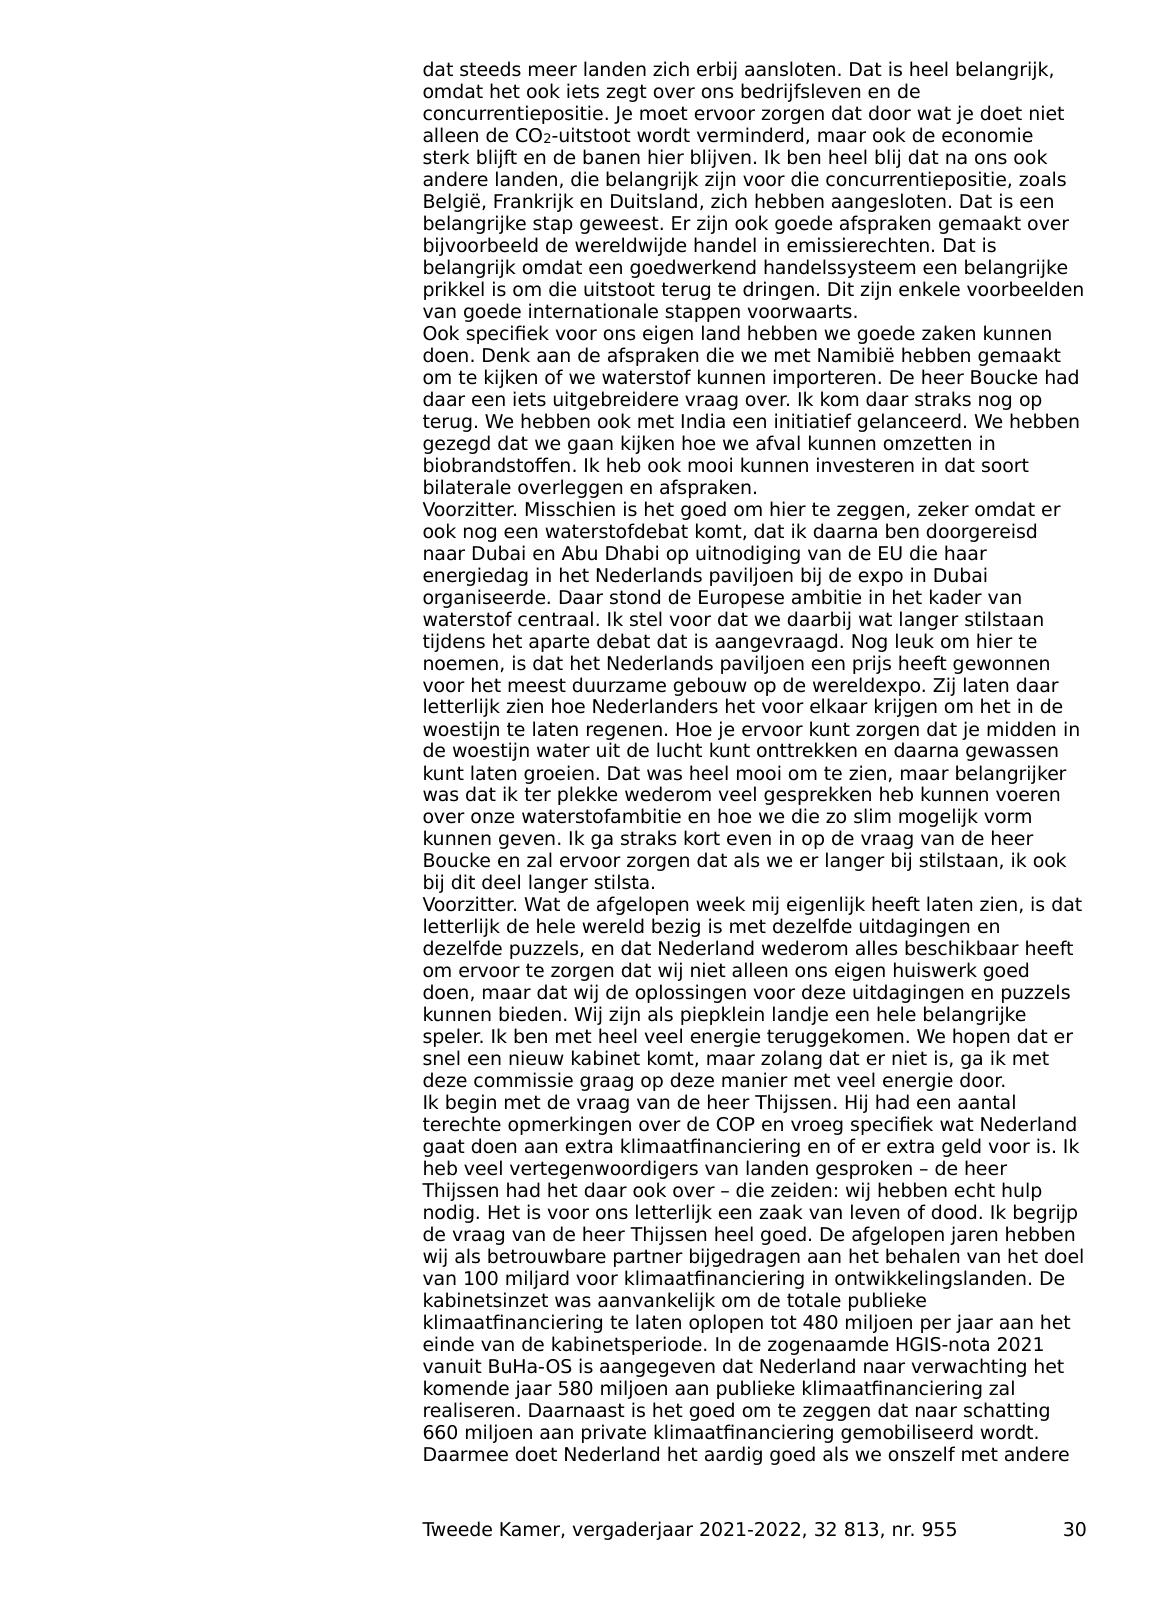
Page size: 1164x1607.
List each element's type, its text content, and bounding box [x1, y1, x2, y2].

text Ook specifiek voor ons eigen land hebben we goede zaken kunnen doen. Denk aan de afspraken die we met Namibië hebben gemaakt om te kijken of we waterstof kunnen importeren. De heer Boucke had daar een iets uitgebreidere vraag over. Ik kom daar straks nog op terug. We hebben ook met India een initiatief gelanceerd. We hebben gezegd dat we gaan kijken hoe we afval kunnen omzetten in biobrandstoffen. Ik heb ook mooi kunnen investeren in dat soort bilaterale overleggen en afspraken. [422, 323, 1087, 499]
text dat steeds meer landen zich erbij aansloten. Dat is heel belangrijk, omdat het ook iets zegt over ons bedrijfsleven en de concurrentiepositie. Je moet ervoor zorgen dat door wat je doet niet alleen de CO2-uitstoot wordt verminderd, maar ook de economie sterk blijft en de banen hier blijven. Ik ben heel blij dat na ons ook andere landen, die belangrijk zijn voor die concurrentiepositie, zoals België, Frankrijk en Duitsland, zich hebben aangesloten. Dat is een belangrijke stap geweest. Er zijn ook goede afspraken gemaakt over bijvoorbeeld de wereldwijde handel in emissierechten. Dat is belangrijk omdat een goedwerkend handelssysteem een belangrijke prikkel is om die uitstoot terug te dringen. Dit zijn enkele voorbeelden van goede internationale stappen voorwaarts. [422, 59, 1087, 323]
text Voorzitter. Misschien is het goed om hier te zeggen, zeker omdat er ook nog een waterstofdebat komt, dat ik daarna ben doorgereisd naar Dubai en Abu Dhabi op uitnodiging van de EU die haar energiedag in het Nederlands paviljoen bij de expo in Dubai organiseerde. Daar stond de Europese ambitie in het kader van waterstof centraal. Ik stel voor dat we daarbij wat langer stilstaan tijdens het aparte debat dat is aangevraagd. Nog leuk om hier te noemen, is dat het Nederlands paviljoen een prijs heeft gewonnen voor het meest duurzame gebouw op de wereldexpo. Zij laten daar letterlijk zien hoe Nederlanders het voor elkaar krijgen om het in de woestijn te laten regenen. Hoe je ervoor kunt zorgen dat je midden in de woestijn water uit de lucht kunt onttrekken en daarna gewassen kunt laten groeien. Dat was heel mooi om te zien, maar belangrijker was dat ik ter plekke wederom veel gesprekken heb kunnen voeren over onze waterstofambitie en hoe we die zo slim mogelijk vorm kunnen geven. Ik ga straks kort even in op de vraag van de heer Boucke en zal ervoor zorgen dat als we er langer bij stilstaan, ik ook bij dit deel langer stilsta. [422, 499, 1087, 894]
text Voorzitter. Wat de afgelopen week mij eigenlijk heeft laten zien, is dat letterlijk de hele wereld bezig is met dezelfde uitdagingen en dezelfde puzzels, en dat Nederland wederom alles beschikbaar heeft om ervoor te zorgen dat wij niet alleen ons eigen huiswerk goed doen, maar dat wij de oplossingen voor deze uitdagingen en puzzels kunnen bieden. Wij zijn als piepklein landje een hele belangrijke speler. Ik ben met heel veel energie teruggekomen. We hopen dat er snel een nieuw kabinet komt, maar zolang dat er niet is, ga ik met deze commissie graag op deze manier met veel energie door. [422, 894, 1087, 1092]
text Ik begin met de vraag van de heer Thijssen. Hij had een aantal terechte opmerkingen over de COP en vroeg specifiek wat Nederland gaat doen aan extra klimaatfinanciering en of er extra geld voor is. Ik heb veel vertegenwoordigers van landen gesproken – de heer Thijssen had het daar ook over – die zeiden: wij hebben echt hulp nodig. Het is voor ons letterlijk een zaak van leven of dood. Ik begrijp de vraag van de heer Thijssen heel goed. De afgelopen jaren hebben wij als betrouwbare partner bijgedragen aan het behalen van het doel van 100 miljard voor klimaatfinanciering in ontwikkelingslanden. De kabinetsinzet was aanvankelijk om de totale publieke klimaatfinanciering te laten oplopen tot 480 miljoen per jaar aan het einde van de kabinetsperiode. In de zogenaamde HGIS-nota 2021 vanuit BuHa-OS is aangegeven dat Nederland naar verwachting het komende jaar 580 miljoen aan publieke klimaatfinanciering zal realiseren. Daarnaast is het goed om te zeggen dat naar schatting 660 miljoen aan private klimaatfinanciering gemobiliseerd wordt. Daarmee doet Nederland het aardig goed als we onszelf met andere [422, 1092, 1087, 1466]
